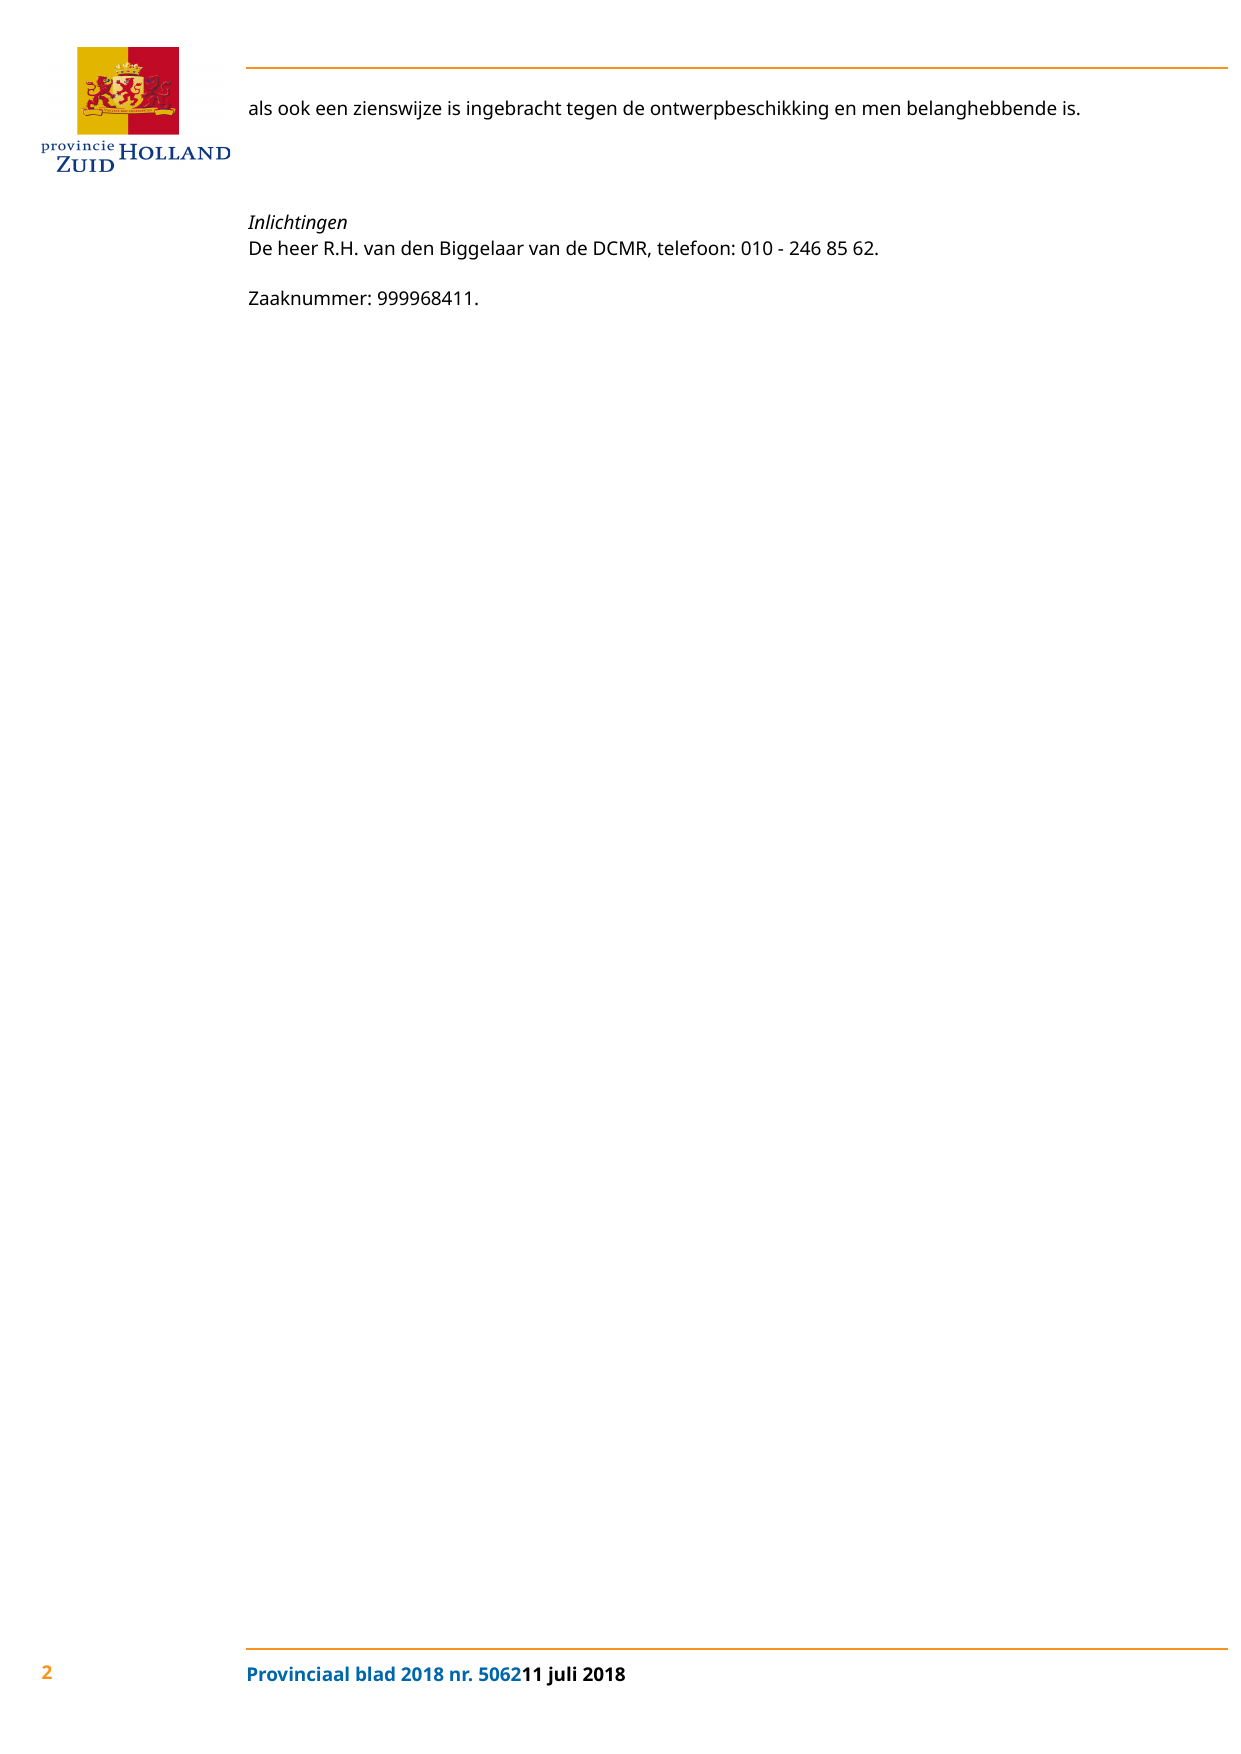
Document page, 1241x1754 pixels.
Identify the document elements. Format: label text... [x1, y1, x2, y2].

picture [41, 47, 231, 172]
text als ook een zienswijze is ingebracht tegen de ontwerpbeschikking en men belanghebbende is. [248, 95, 1152, 121]
text Zaaknummer: 999968411. [248, 285, 1152, 311]
text De heer R.H. van den Biggelaar van de DCMR, telefoon: 010 - 246 85 62. [248, 235, 1152, 261]
text Inlichtingen [248, 209, 1152, 235]
